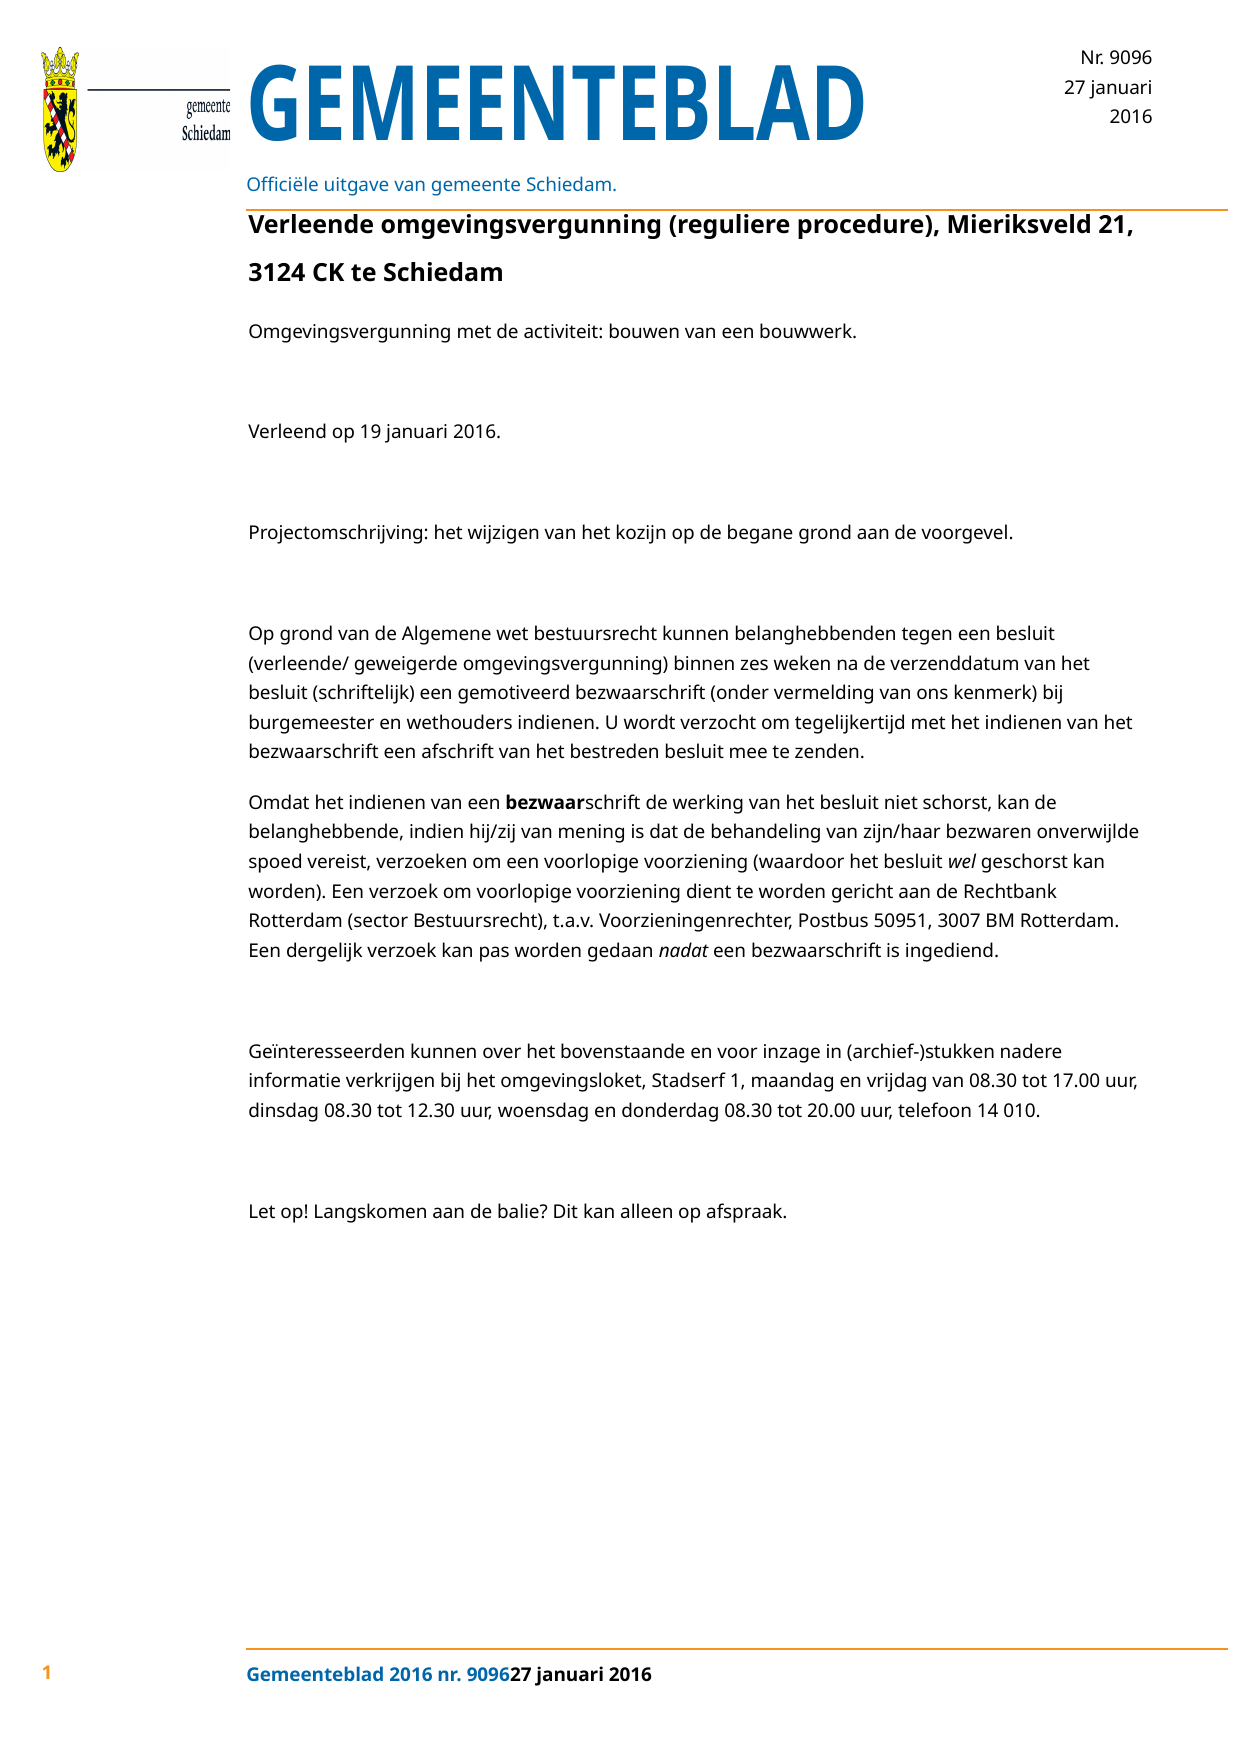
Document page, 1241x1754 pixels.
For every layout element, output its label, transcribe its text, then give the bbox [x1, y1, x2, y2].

text Geïnteresseerden kunnen over het bovenstaande en voor inzage in (archief-)stukken nadere informatie verkrijgen bij het omgevingsloket, Stadserf 1, maandag en vrijdag van 08.30 tot 17.00 uur, dinsdag 08.30 tot 12.30 uur, woensdag en donderdag 08.30 tot 20.00 uur, telefoon 14 010. [248, 1038, 1152, 1123]
text Omgevingsvergunning met de activiteit: bouwen van een bouwwerk. [248, 318, 1152, 344]
text Let op! Langskomen aan de balie? Dit kan alleen op afspraak. [248, 1198, 1152, 1224]
text Verleend op 19 januari 2016. [248, 419, 1152, 444]
text Verleende omgevingsvergunning (reguliere procedure), Mieriksveld 21, 3124 CK te Schiedam [248, 211, 1152, 288]
picture [41, 47, 231, 172]
text Projectomschrijving: het wijzigen van het kozijn op de begane grond aan de voorgevel. [248, 519, 1152, 545]
text Op grond van de Algemene wet bestuursrecht kunnen belanghebbenden tegen een besluit (verleende/ geweigerde omgevingsvergunning) binnen zes weken na de verzenddatum van het besluit (schriftelijk) een gemotiveerd bezwaarschrift (onder vermelding van ons kenmerk) bij burgemeester en wethouders indienen. U wordt verzocht om tegelijkertijd met het indienen van het bezwaarschrift een afschrift van het bestreden besluit mee te zenden. [248, 620, 1152, 764]
text Omdat het indienen van een bezwaarschrift de werking van het besluit niet schorst, kan de belanghebbende, indien hij/zij van mening is dat de behandeling van zijn/haar bezwaren onverwijlde spoed vereist, verzoeken om een voorlopige voorziening (waardoor het besluit wel geschorst kan worden). Een verzoek om voorlopige voorziening dient te worden gericht aan de Rechtbank Rotterdam (sector Bestuursrecht), t.a.v. Voorzieningenrechter, Postbus 50951, 3007 BM Rotterdam. Een dergelijk verzoek kan pas worden gedaan nadat een bezwaarschrift is ingediend. [248, 789, 1152, 963]
